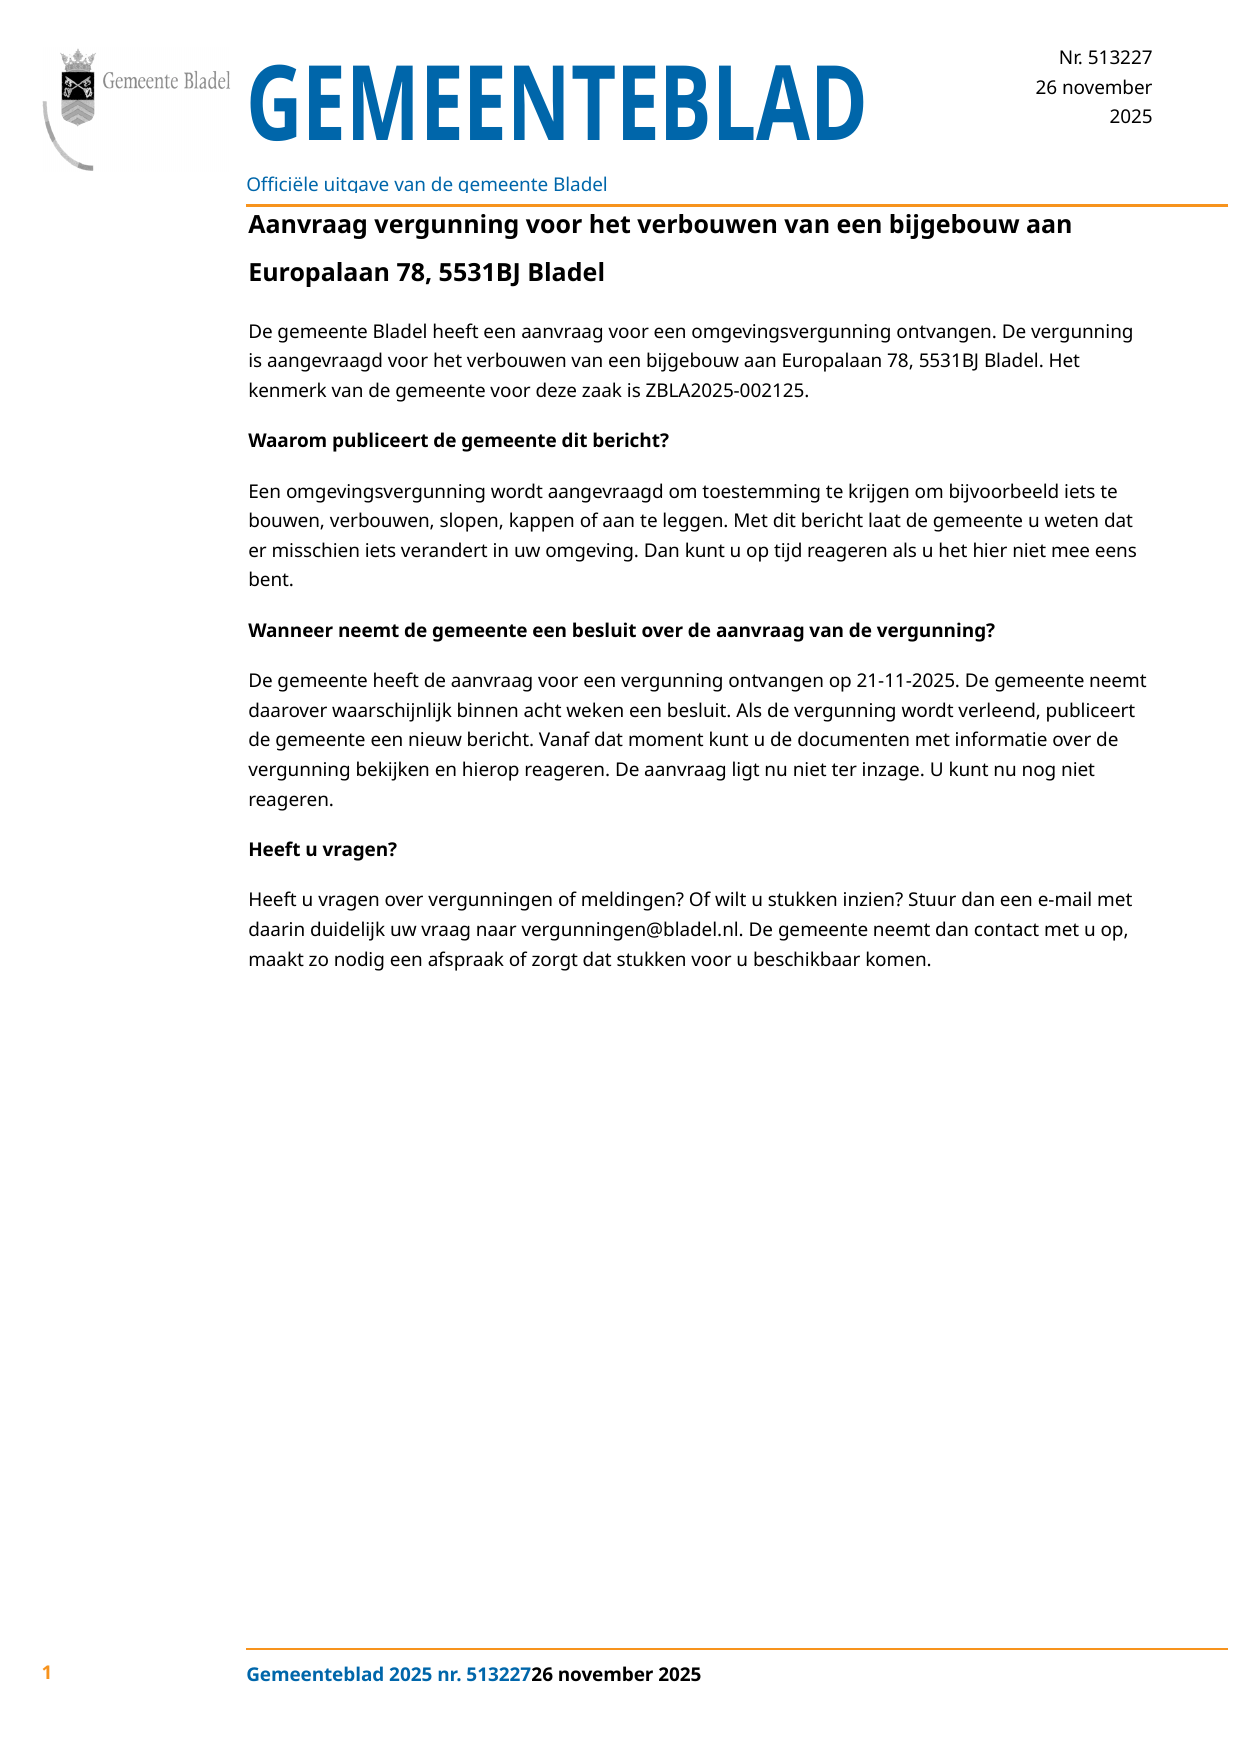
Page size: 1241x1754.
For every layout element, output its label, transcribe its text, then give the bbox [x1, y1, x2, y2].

text De gemeente Bladel heeft een aanvraag voor een omgevingsvergunning ontvangen. De vergunning is aangevraagd voor het verbouwen van een bijgebouw aan Europalaan 78, 5531BJ Bladel. Het kenmerk van de gemeente voor deze zaak is ZBLA2025-002125. [248, 318, 1152, 403]
text Heeft u vragen? [248, 836, 1152, 862]
text De gemeente heeft de aanvraag voor een vergunning ontvangen op 21-11-2025. De gemeente neemt daarover waarschijnlijk binnen acht weken een besluit. Als de vergunning wordt verleend, publiceert de gemeente een nieuw bericht. Vanaf dat moment kunt u de documenten met informatie over de vergunning bekijken en hierop reageren. De aanvraag ligt nu niet ter inzage. U kunt nu nog niet reageren. [248, 667, 1152, 812]
text Aanvraag vergunning voor het verbouwen van een bijgebouw aan Europalaan 78, 5531BJ Bladel [248, 207, 1152, 288]
text Een omgevingsvergunning wordt aangevraagd om toestemming te krijgen om bijvoorbeeld iets te bouwen, verbouwen, slopen, kappen of aan te leggen. Met dit bericht laat de gemeente u weten dat er misschien iets verandert in uw omgeving. Dan kunt u op tijd reageren als u het hier niet mee eens bent. [248, 478, 1152, 592]
text Heeft u vragen over vergunningen of meldingen? Of wilt u stukken inzien? Stuur dan een e-mail met daarin duidelijk uw vraag naar vergunningen@bladel.nl. De gemeente neemt dan contact met u op, maakt zo nodig een afspraak of zorgt dat stukken voor u beschikbaar komen. [248, 887, 1152, 972]
picture [41, 47, 231, 172]
text Wanneer neemt de gemeente een besluit over de aanvraag van de vergunning? [248, 617, 1152, 643]
text Waarom publiceert de gemeente dit bericht? [248, 427, 1152, 453]
